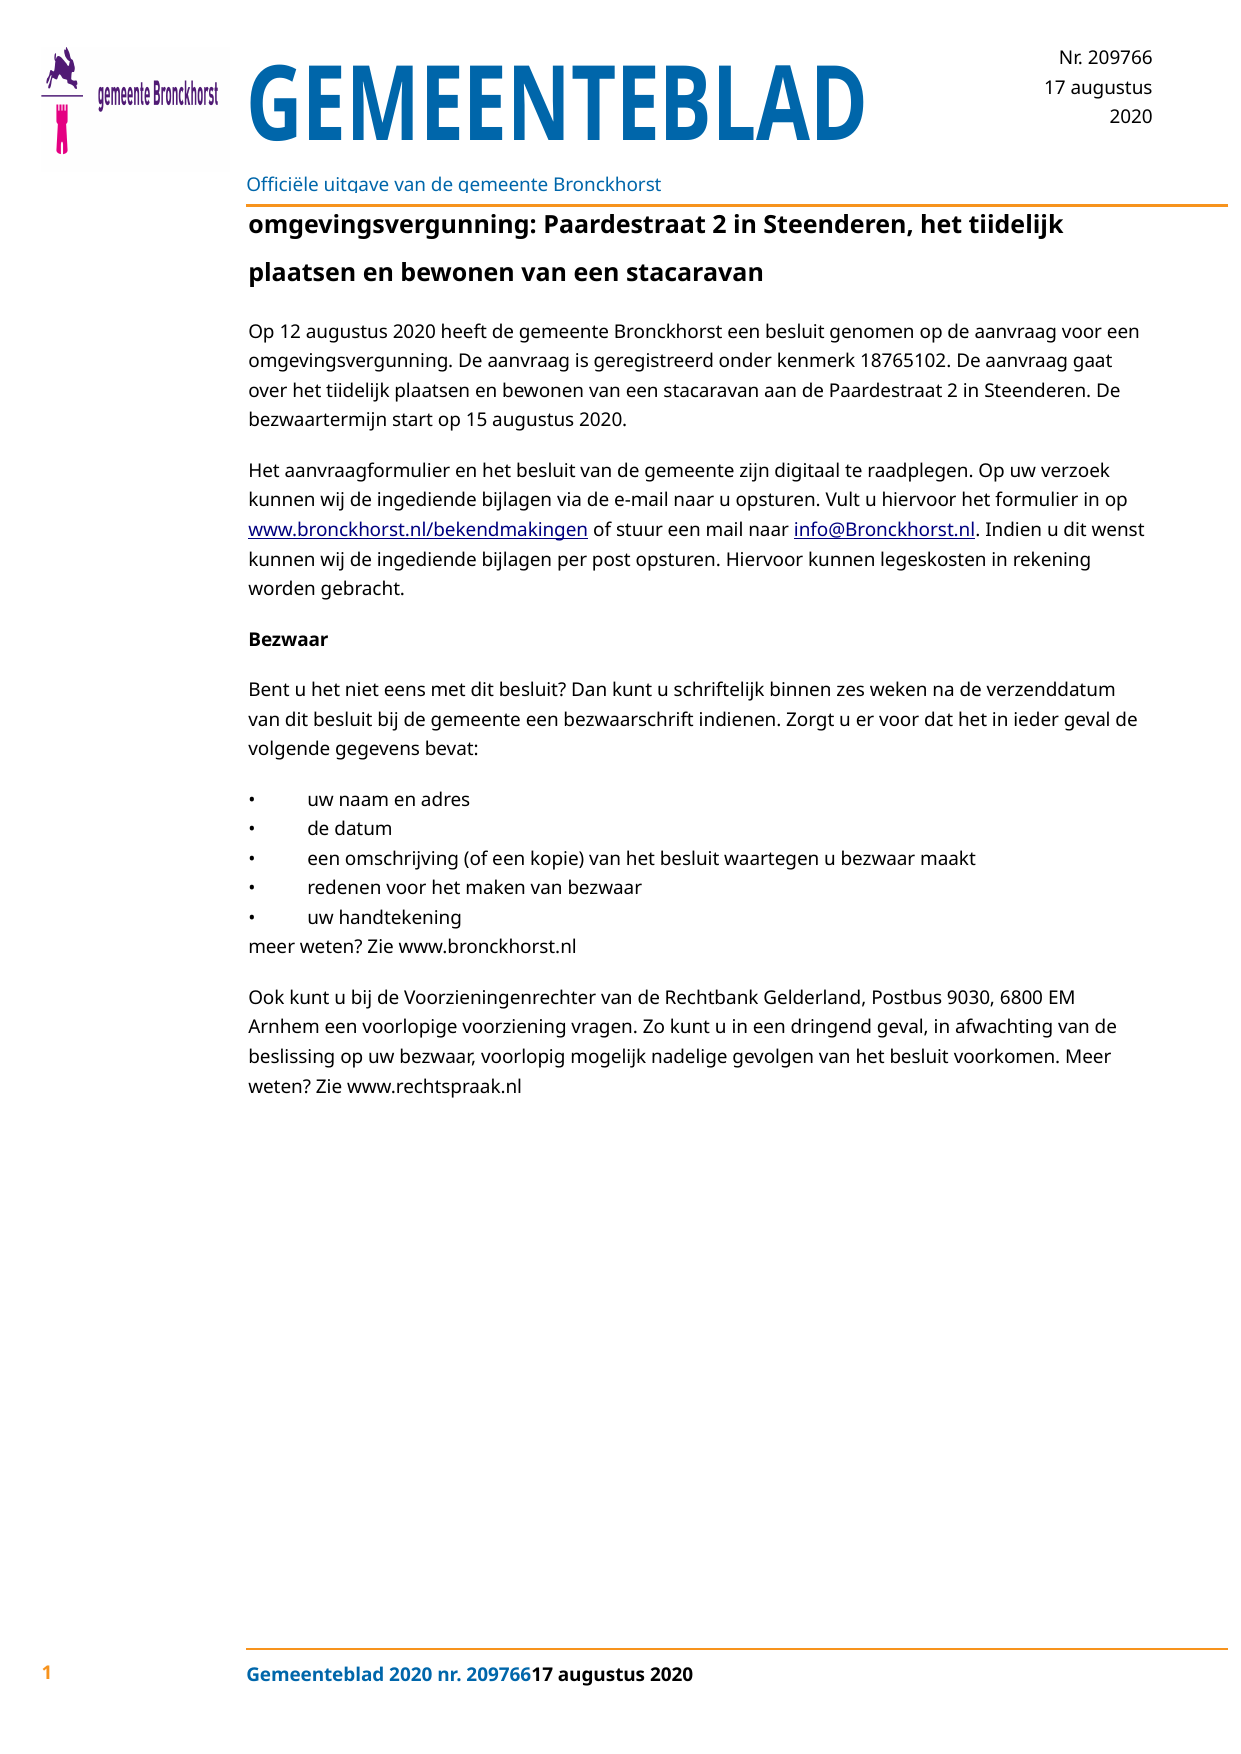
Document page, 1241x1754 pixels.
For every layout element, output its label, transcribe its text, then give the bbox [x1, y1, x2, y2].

list uw handtekening [248, 904, 1152, 930]
list redenen voor het maken van bezwaar [248, 874, 1152, 900]
list een omschrijving (of een kopie) van het besluit waartegen u bezwaar maakt [248, 845, 1152, 871]
text omgevingsvergunning: Paardestraat 2 in Steenderen, het tiidelijk plaatsen en bewonen van een stacaravan [248, 207, 1152, 288]
picture [41, 47, 231, 172]
text meer weten? Zie www.bronckhorst.nl [248, 934, 1152, 959]
text Het aanvraagformulier en het besluit van de gemeente zijn digitaal te raadplegen. Op uw verzoek kunnen wij de ingediende bijlagen via de e-mail naar u opsturen. Vult u hiervoor het formulier in op www.bronckhorst.nl/bekendmakingen of stuur een mail naar info@Bronckhorst.nl. Indien u dit wenst kunnen wij de ingediende bijlagen per post opsturen. Hiervoor kunnen legeskosten in rekening worden gebracht. [248, 457, 1152, 601]
list de datum [248, 815, 1152, 841]
text Op 12 augustus 2020 heeft de gemeente Bronckhorst een besluit genomen op de aanvraag voor een omgevingsvergunning. De aanvraag is geregistreerd onder kenmerk 18765102. De aanvraag gaat over het tiidelijk plaatsen en bewonen van een stacaravan aan de Paardestraat 2 in Steenderen. De bezwaartermijn start op 15 augustus 2020. [248, 318, 1152, 432]
list uw naam en adres [248, 786, 1152, 812]
text Bezwaar [248, 626, 1152, 652]
text Ook kunt u bij de Voorzieningenrechter van de Rechtbank Gelderland, Postbus 9030, 6800 EM Arnhem een voorlopige voorziening vragen. Zo kunt u in een dringend geval, in afwachting van de beslissing op uw bezwaar, voorlopig mogelijk nadelige gevolgen van het besluit voorkomen. Meer weten? Zie www.rechtspraak.nl [248, 984, 1152, 1099]
text Bent u het niet eens met dit besluit? Dan kunt u schriftelijk binnen zes weken na de verzenddatum van dit besluit bij de gemeente een bezwaarschrift indienen. Zorgt u er voor dat het in ieder geval de volgende gegevens bevat: [248, 676, 1152, 761]
